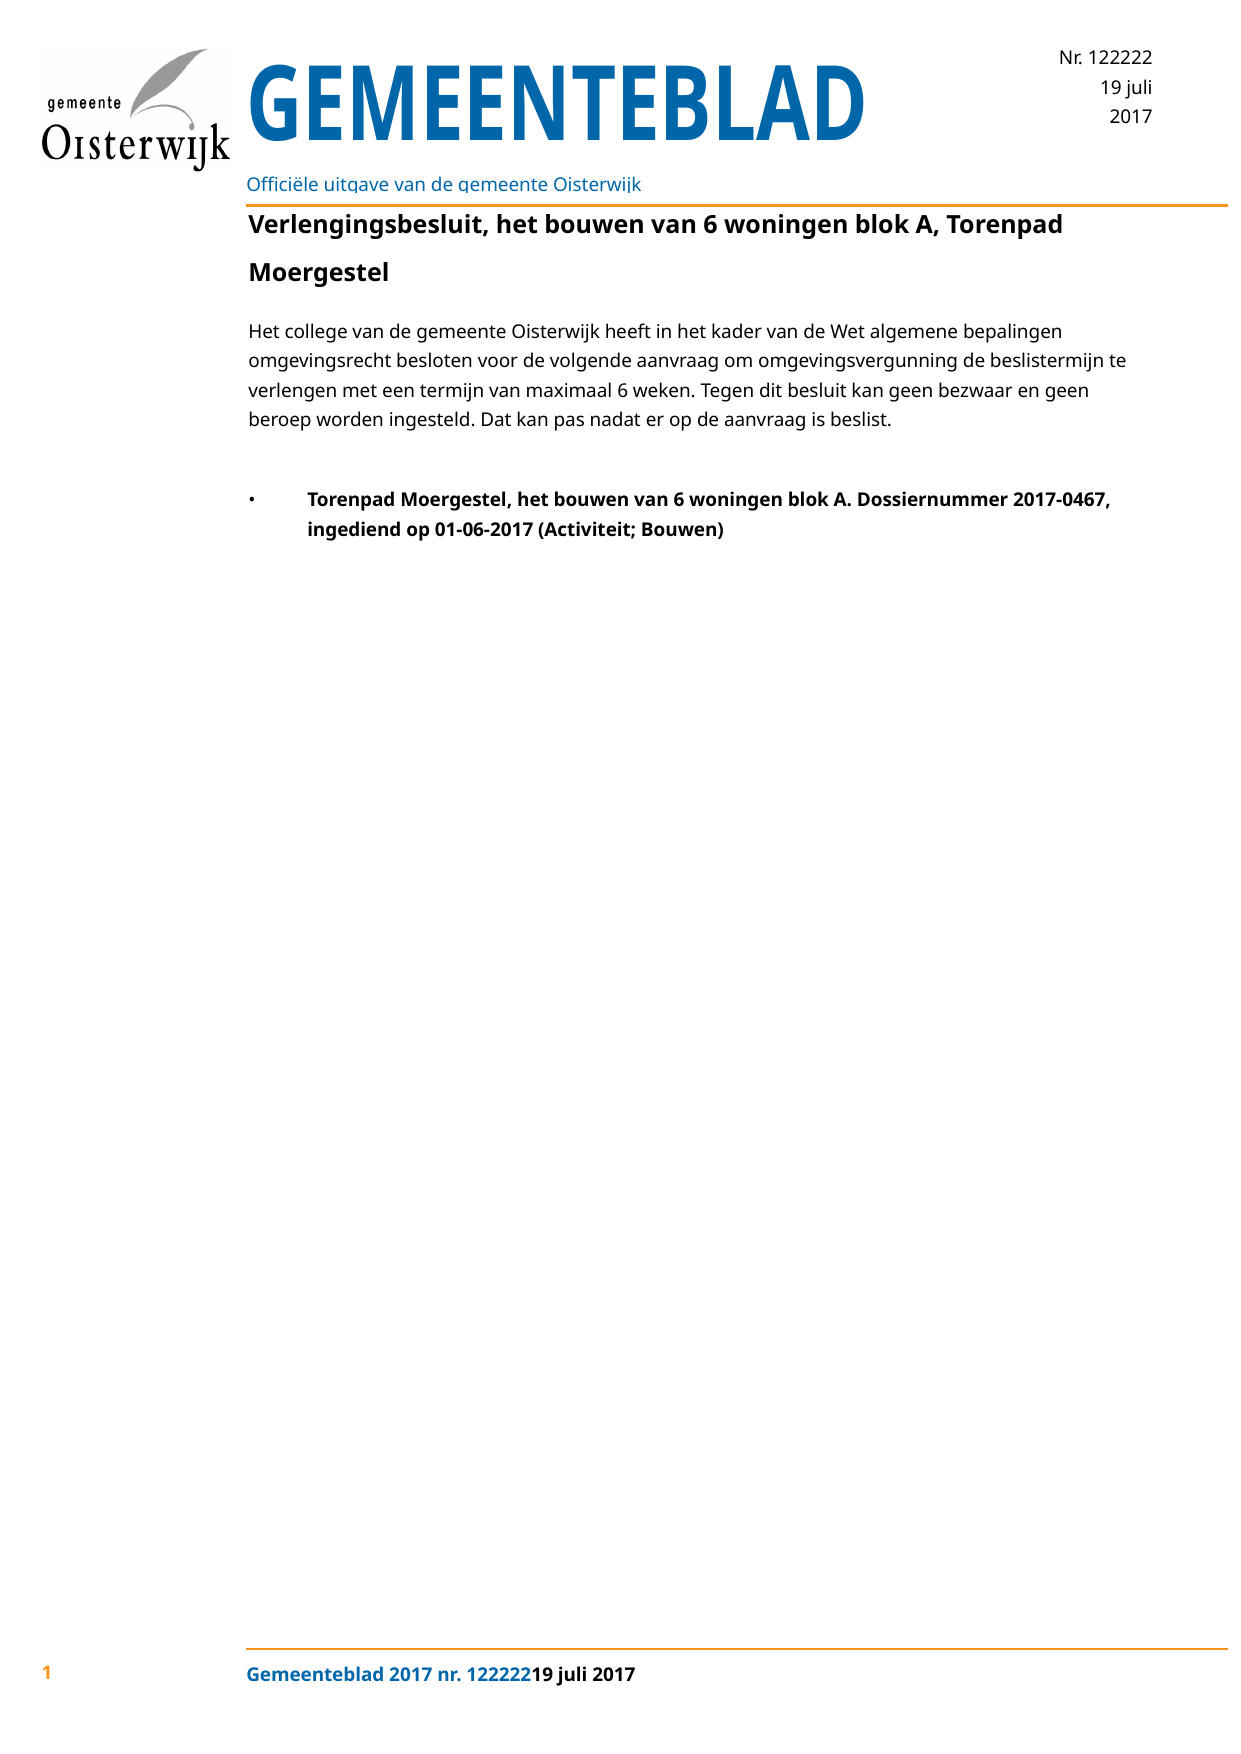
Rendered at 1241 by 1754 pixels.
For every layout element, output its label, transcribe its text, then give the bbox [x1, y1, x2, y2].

picture [41, 47, 231, 172]
list Torenpad Moergestel, het bouwen van 6 woningen blok A. Dossiernummer 2017-0467, ingediend op 01-06-2017 (Activiteit; Bouwen) [248, 487, 1152, 542]
text Verlengingsbesluit, het bouwen van 6 woningen blok A, Torenpad Moergestel [248, 207, 1152, 288]
text Het college van de gemeente Oisterwijk heeft in het kader van de Wet algemene bepalingen omgevingsrecht besloten voor de volgende aanvraag om omgevingsvergunning de beslistermijn te verlengen met een termijn van maximaal 6 weken. Tegen dit besluit kan geen bezwaar en geen beroep worden ingesteld. Dat kan pas nadat er op de aanvraag is beslist. [248, 318, 1152, 432]
